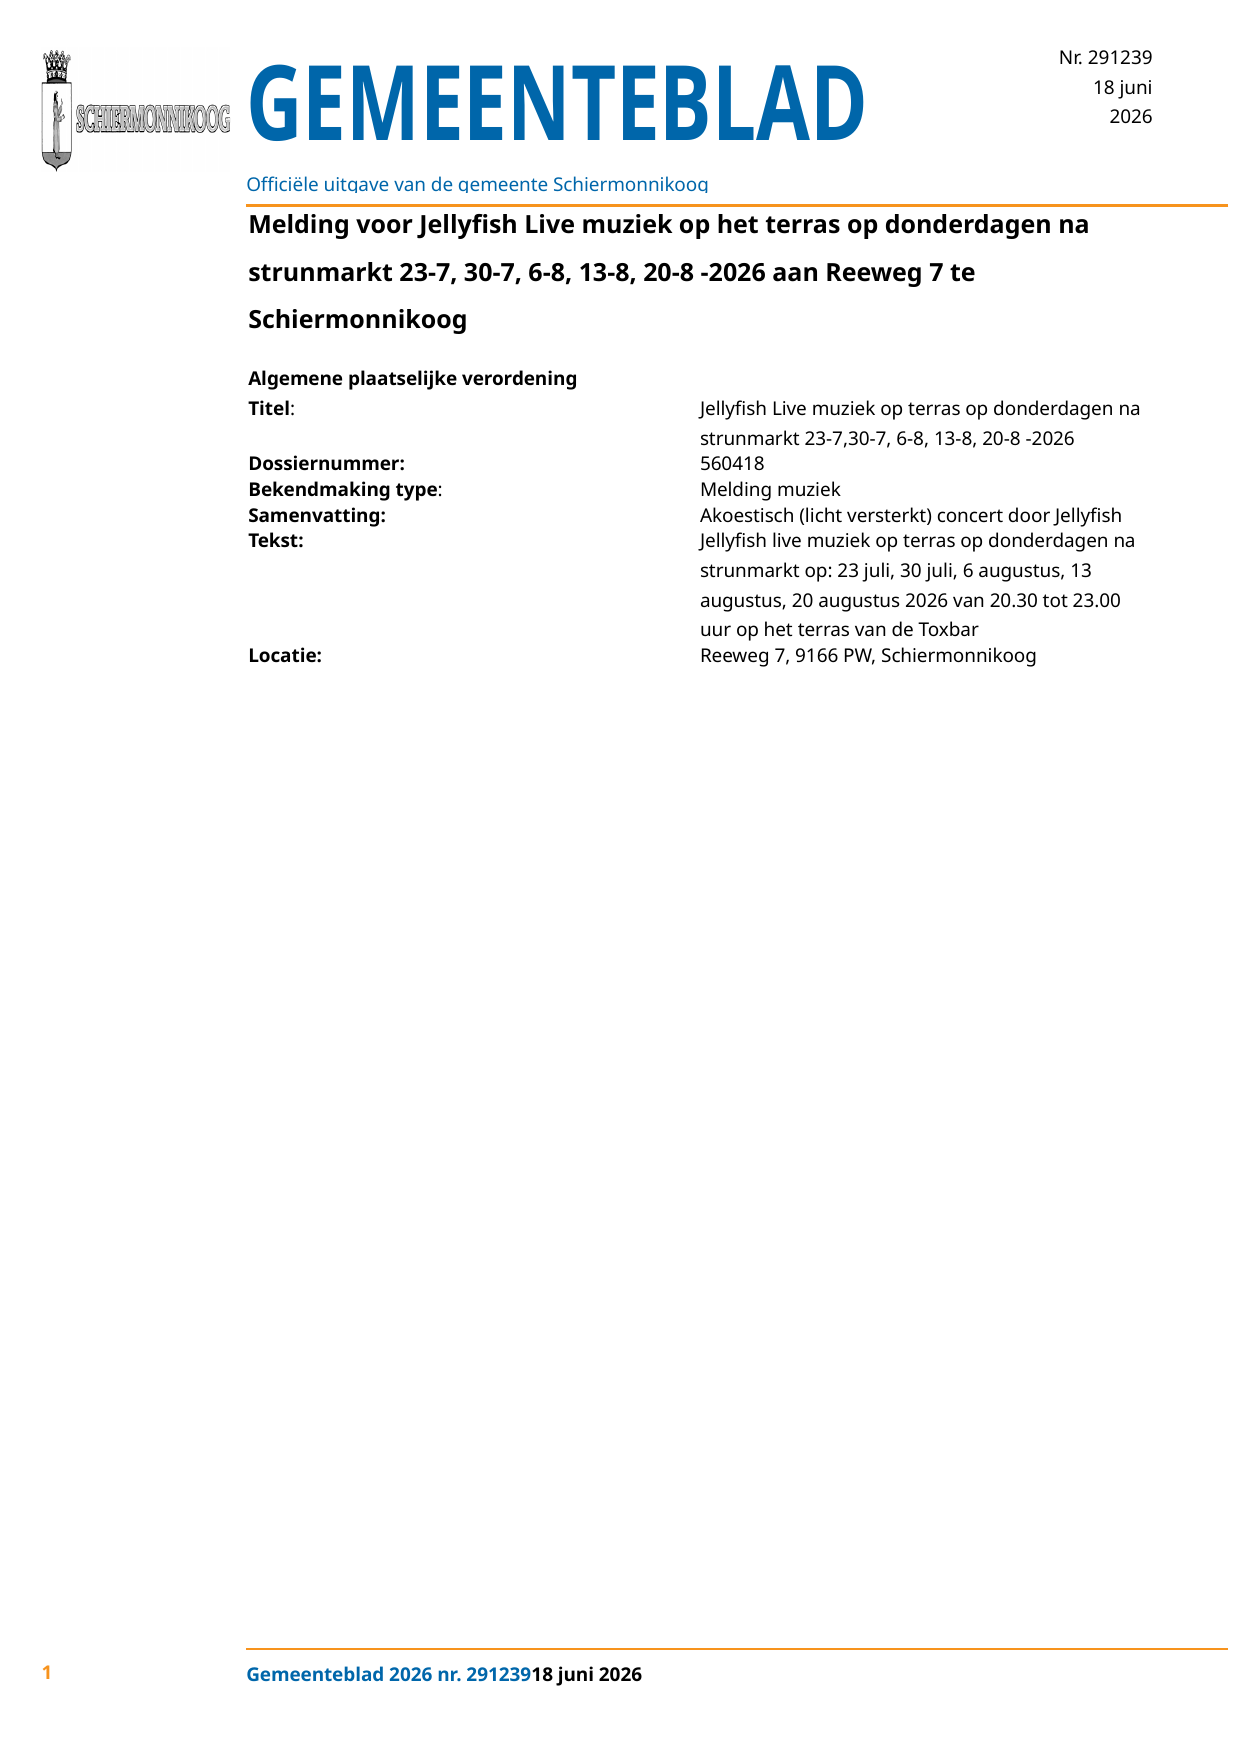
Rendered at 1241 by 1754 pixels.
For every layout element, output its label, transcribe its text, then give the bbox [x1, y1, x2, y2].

table_header Titel: [248, 395, 700, 451]
picture [41, 47, 231, 172]
table_cell Jellyfish live muziek op terras op donderdagen na strunmarkt op: 23 juli, 30 juli, 6 augustus, 13 augustus, 20 augustus 2026 van 20.30 tot 23.00 uur op het terras van de Toxbar [700, 528, 1152, 642]
table_cell Bekendmaking type: [248, 476, 700, 502]
table_cell Reeweg 7, 9166 PW, Schiermonnikoog [700, 642, 1152, 668]
table_header Jellyfish Live muziek op terras op donderdagen na strunmarkt 23-7,30-7, 6-8, 13-8, 20-8 -2026 [700, 395, 1152, 451]
table_cell Dossiernummer: [248, 451, 700, 476]
text Melding voor Jellyfish Live muziek op het terras op donderdagen na strunmarkt 23-7, 30-7, 6-8, 13-8, 20-8 -2026 aan Reeweg 7 te Schiermonnikoog [248, 207, 1152, 336]
table_cell Tekst: [248, 528, 700, 642]
table_cell Locatie: [248, 642, 700, 668]
table_cell Melding muziek [700, 476, 1152, 502]
table_cell Samenvatting: [248, 502, 700, 528]
text Algemene plaatselijke verordening [248, 366, 1152, 391]
table_cell Akoestisch (licht versterkt) concert door Jellyfish [700, 502, 1152, 528]
table_cell 560418 [700, 451, 1152, 476]
